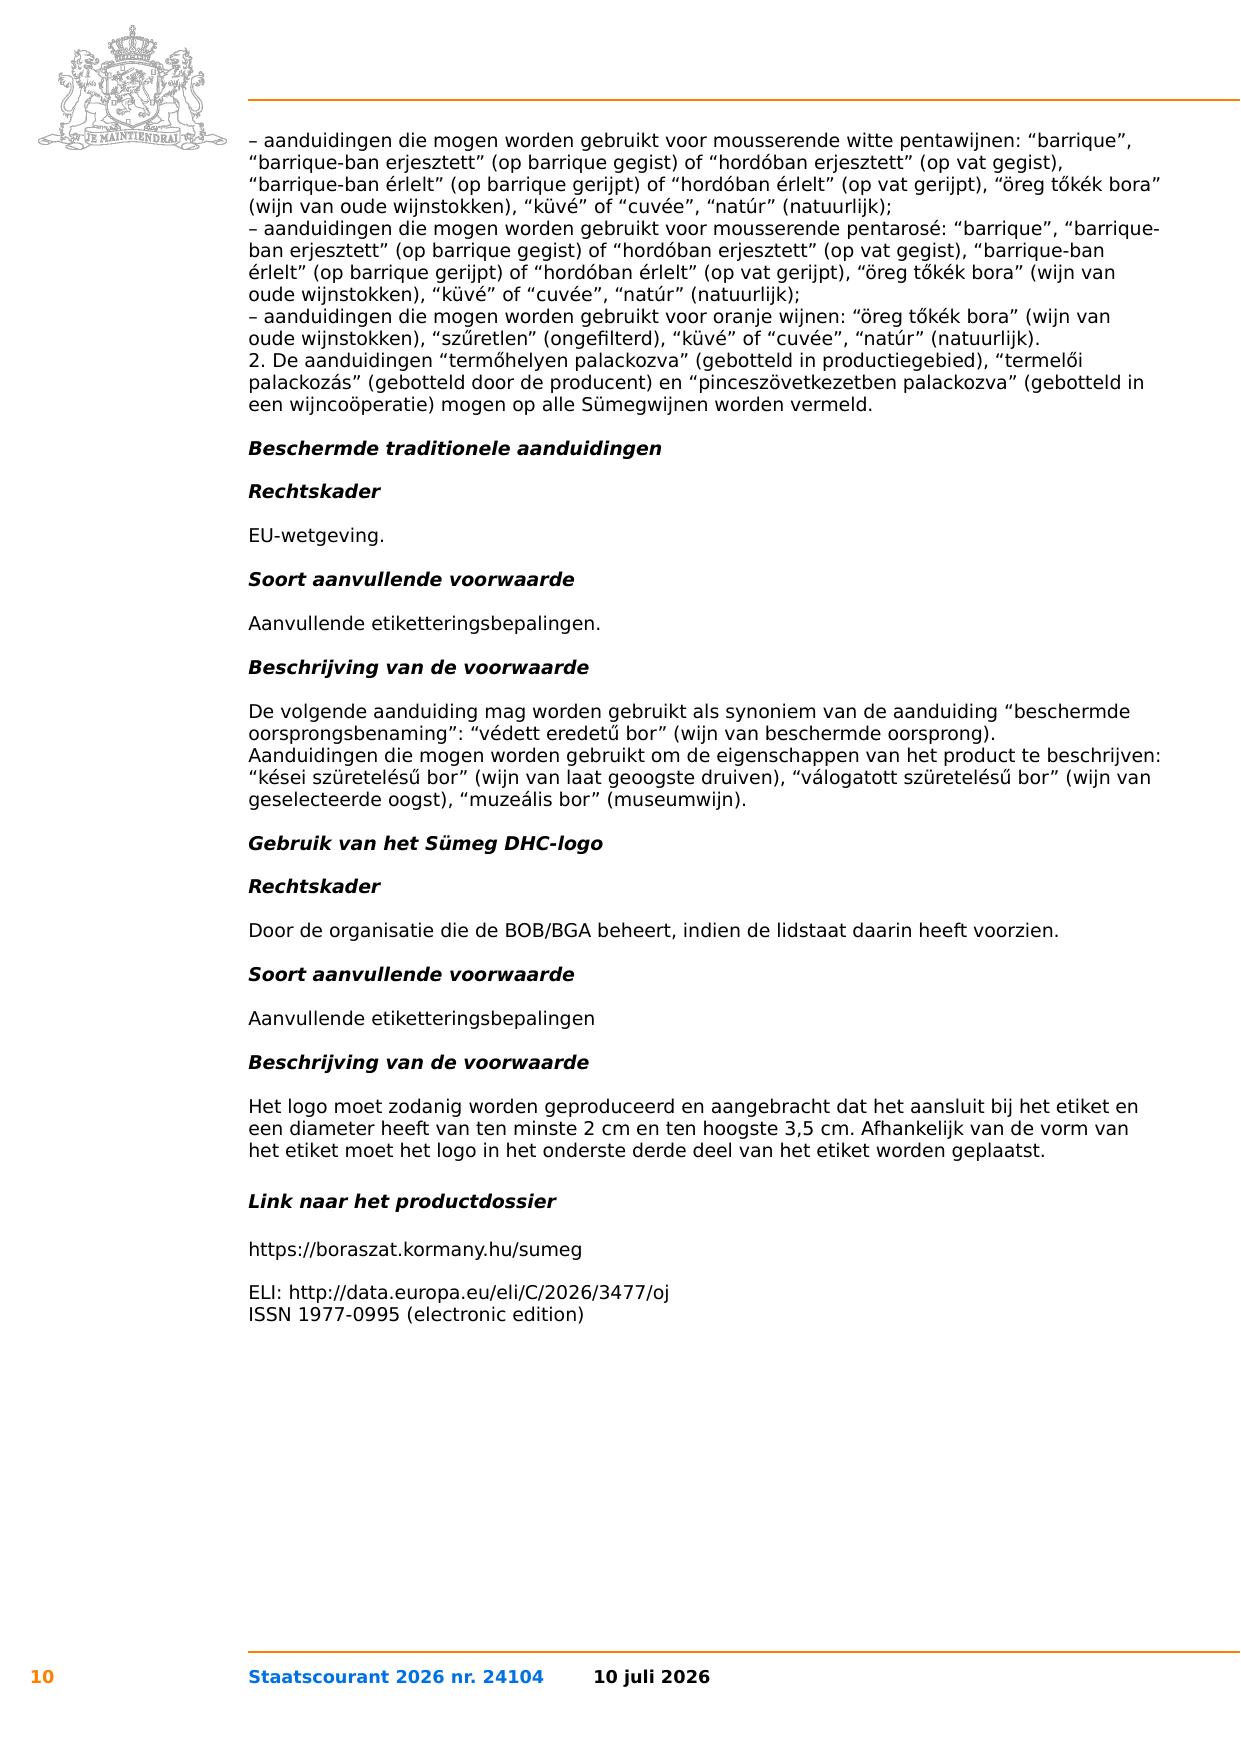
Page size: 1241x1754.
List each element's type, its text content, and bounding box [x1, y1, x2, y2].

text Door de organisatie die de BOB/BGA beheert, indien de lidstaat daarin heeft voorzien. [248, 920, 1163, 942]
text Aanvullende etiketteringsbepalingen. [248, 613, 1163, 635]
subtitle Beschrijving van de voorwaarde [248, 657, 1163, 679]
subtitle Soort aanvullende voorwaarde [248, 964, 1163, 986]
text ELI: http://data.europa.eu/eli/C/2026/3477/oj [248, 1282, 1163, 1304]
text 2. De aanduidingen “termőhelyen palackozva” (gebotteld in productiegebied), “termelői palackozás” (gebotteld door de producent) en “pinceszövetkezetben palackozva” (gebotteld in een wijncoöperatie) mogen op alle Sümegwijnen worden vermeld. [248, 350, 1163, 416]
text EU-wetgeving. [248, 525, 1163, 547]
text – aanduidingen die mogen worden gebruikt voor mousserende witte pentawijnen: “barrique”, “barrique-ban erjesztett” (op barrique gegist) of “hordóban erjesztett” (op vat gegist), “barrique-ban érlelt” (op barrique gerijpt) of “hordóban érlelt” (op vat gerijpt), “öreg tőkék bora” (wijn van oude wijnstokken), “küvé” of “cuvée”, “natúr” (natuurlijk); [248, 130, 1163, 218]
subtitle Link naar het productdossier [248, 1191, 1163, 1213]
text Het logo moet zodanig worden geproduceerd en aangebracht dat het aansluit bij het etiket en een diameter heeft van ten minste 2 cm en ten hoogste 3,5 cm. Afhankelijk van de vorm van het etiket moet het logo in het onderste derde deel van het etiket worden geplaatst. [248, 1096, 1163, 1161]
subtitle Rechtskader [248, 876, 1163, 898]
text Aanvullende etiketteringsbepalingen [248, 1008, 1163, 1030]
text ISSN 1977-0995 (electronic edition) [248, 1304, 1163, 1326]
text De volgende aanduiding mag worden gebruikt als synoniem van de aanduiding “beschermde oorsprongsbenaming”: “védett eredetű bor” (wijn van beschermde oorsprong). [248, 701, 1163, 744]
subtitle Gebruik van het Sümeg DHC-logo [248, 832, 1163, 854]
picture [38, 25, 227, 150]
text https://boraszat.kormany.hu/sumeg [248, 1238, 1163, 1260]
subtitle Rechtskader [248, 481, 1163, 503]
subtitle Beschrijving van de voorwaarde [248, 1052, 1163, 1074]
text – aanduidingen die mogen worden gebruikt voor oranje wijnen: “öreg tőkék bora” (wijn van oude wijnstokken), “szűretlen” (ongefilterd), “küvé” of “cuvée”, “natúr” (natuurlijk). [248, 306, 1163, 350]
text Aanduidingen die mogen worden gebruikt om de eigenschappen van het product te beschrijven: “kései szüretelésű bor” (wijn van laat geoogste druiven), “válogatott szüretelésű bor” (wijn van geselecteerde oogst), “muzeális bor” (museumwijn). [248, 744, 1163, 811]
subtitle Beschermde traditionele aanduidingen [248, 437, 1163, 459]
text – aanduidingen die mogen worden gebruikt voor mousserende pentarosé: “barrique”, “barrique-ban erjesztett” (op barrique gegist) of “hordóban erjesztett” (op vat gegist), “barrique-ban érlelt” (op barrique gerijpt) of “hordóban érlelt” (op vat gerijpt), “öreg tőkék bora” (wijn van oude wijnstokken), “küvé” of “cuvée”, “natúr” (natuurlijk); [248, 218, 1163, 306]
subtitle Soort aanvullende voorwaarde [248, 569, 1163, 591]
